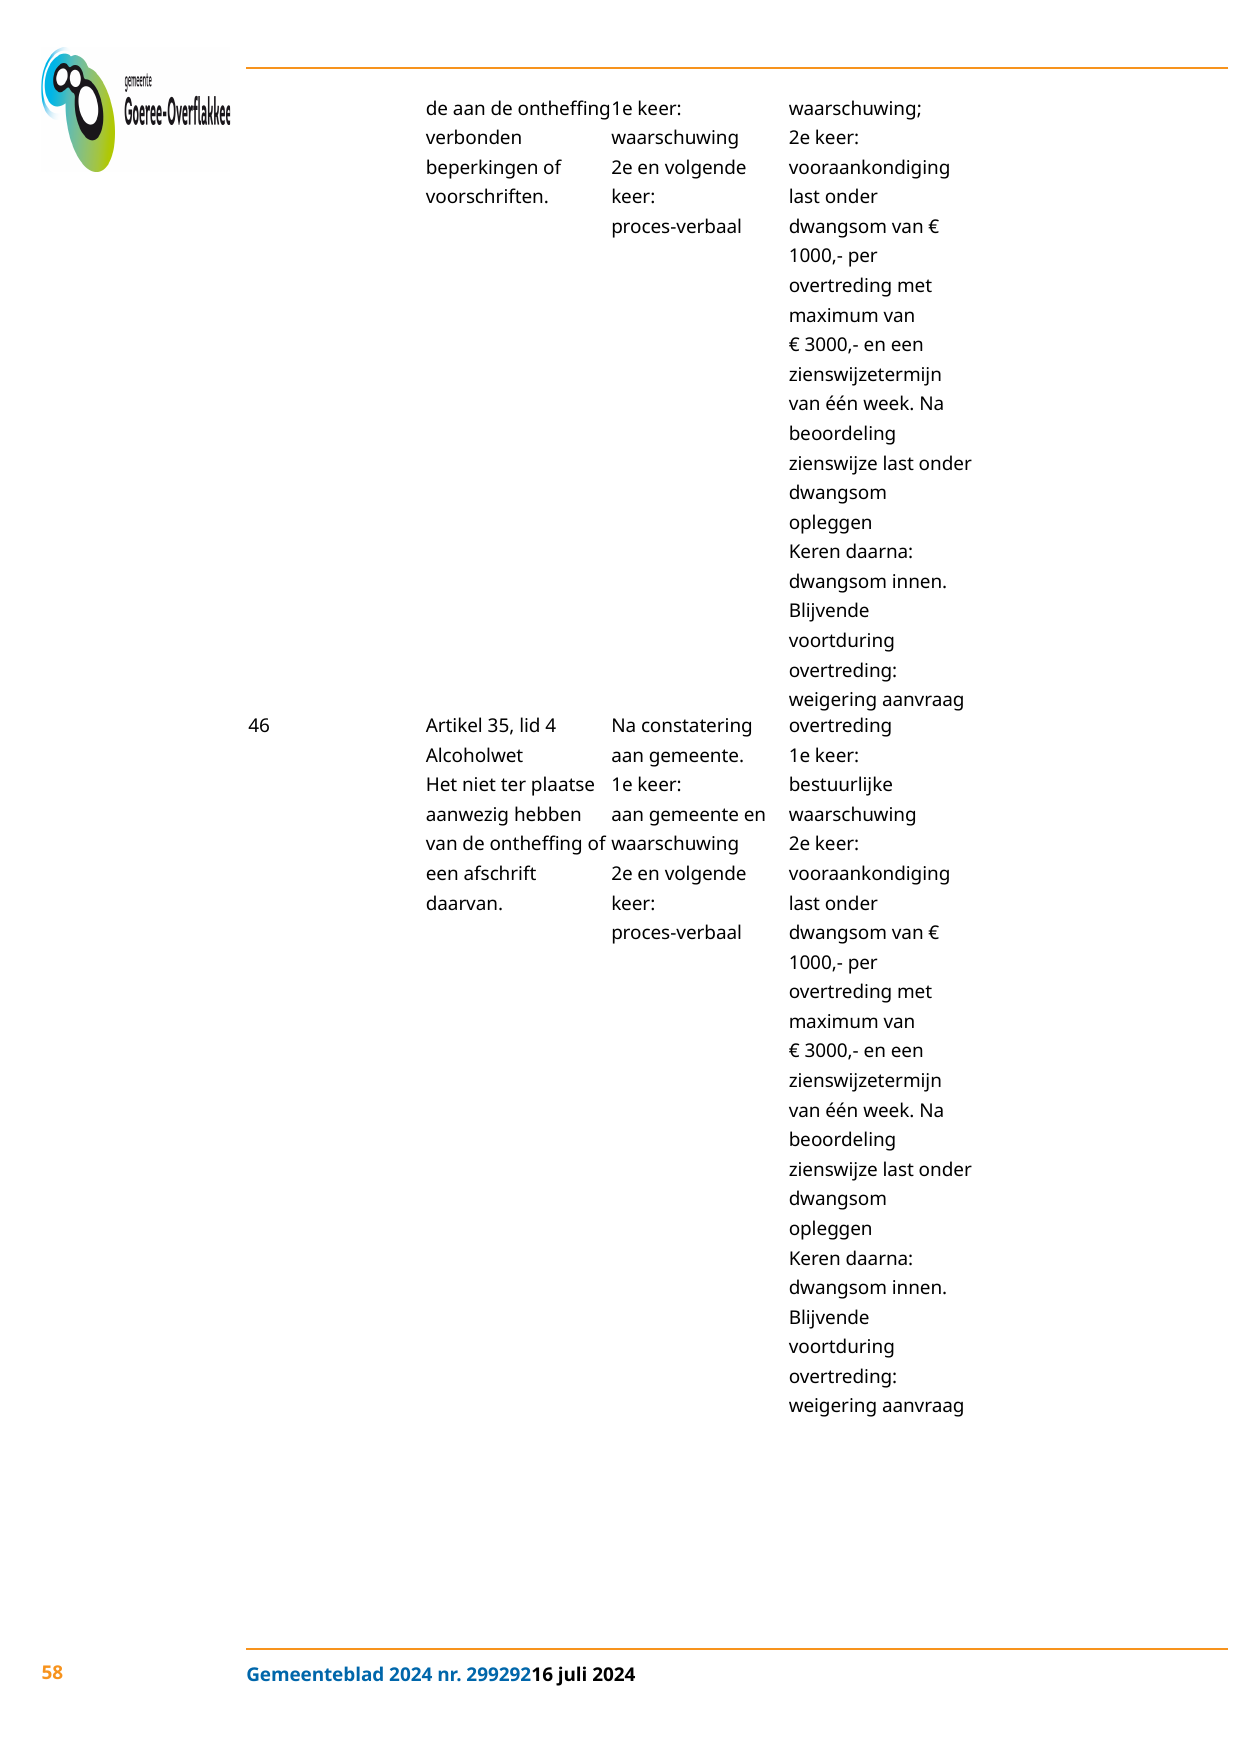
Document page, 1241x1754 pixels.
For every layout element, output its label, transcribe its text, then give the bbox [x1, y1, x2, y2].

table_cell 46 [248, 712, 426, 1418]
table_cell de aan de ontheffing verbonden beperkingen of voorschriften. [426, 95, 611, 712]
table_cell [974, 95, 1152, 712]
table_cell waarschuwing; 2e keer: vooraankondiging last onder dwangsom van € 1000,- per overtreding met maximum van € 3000,- en een zienswijzetermijn van één week. Na beoordeling zienswijze last onder dwangsom opleggen Keren daarna: dwangsom innen. Blijvende voortduring overtreding: weigering aanvraag [789, 95, 974, 712]
table_cell overtreding 1e keer: bestuurlijke waarschuwing 2e keer: vooraankondiging last onder dwangsom van € 1000,- per overtreding met maximum van € 3000,- en een zienswijzetermijn van één week. Na beoordeling zienswijze last onder dwangsom opleggen Keren daarna: dwangsom innen. Blijvende voortduring overtreding: weigering aanvraag [789, 712, 974, 1418]
table_cell 1e keer: waarschuwing 2e en volgende keer: proces-verbaal [611, 95, 788, 712]
table_cell Artikel 35, lid 4 Alcoholwet Het niet ter plaatse aanwezig hebben van de ontheffing of een afschrift daarvan. [426, 712, 611, 1418]
picture [41, 47, 231, 172]
table_cell [248, 95, 426, 712]
table_cell Na constatering aan gemeente. 1e keer: aan gemeente en waarschuwing 2e en volgende keer: proces-verbaal [611, 712, 788, 1418]
table_cell [974, 712, 1152, 1418]
